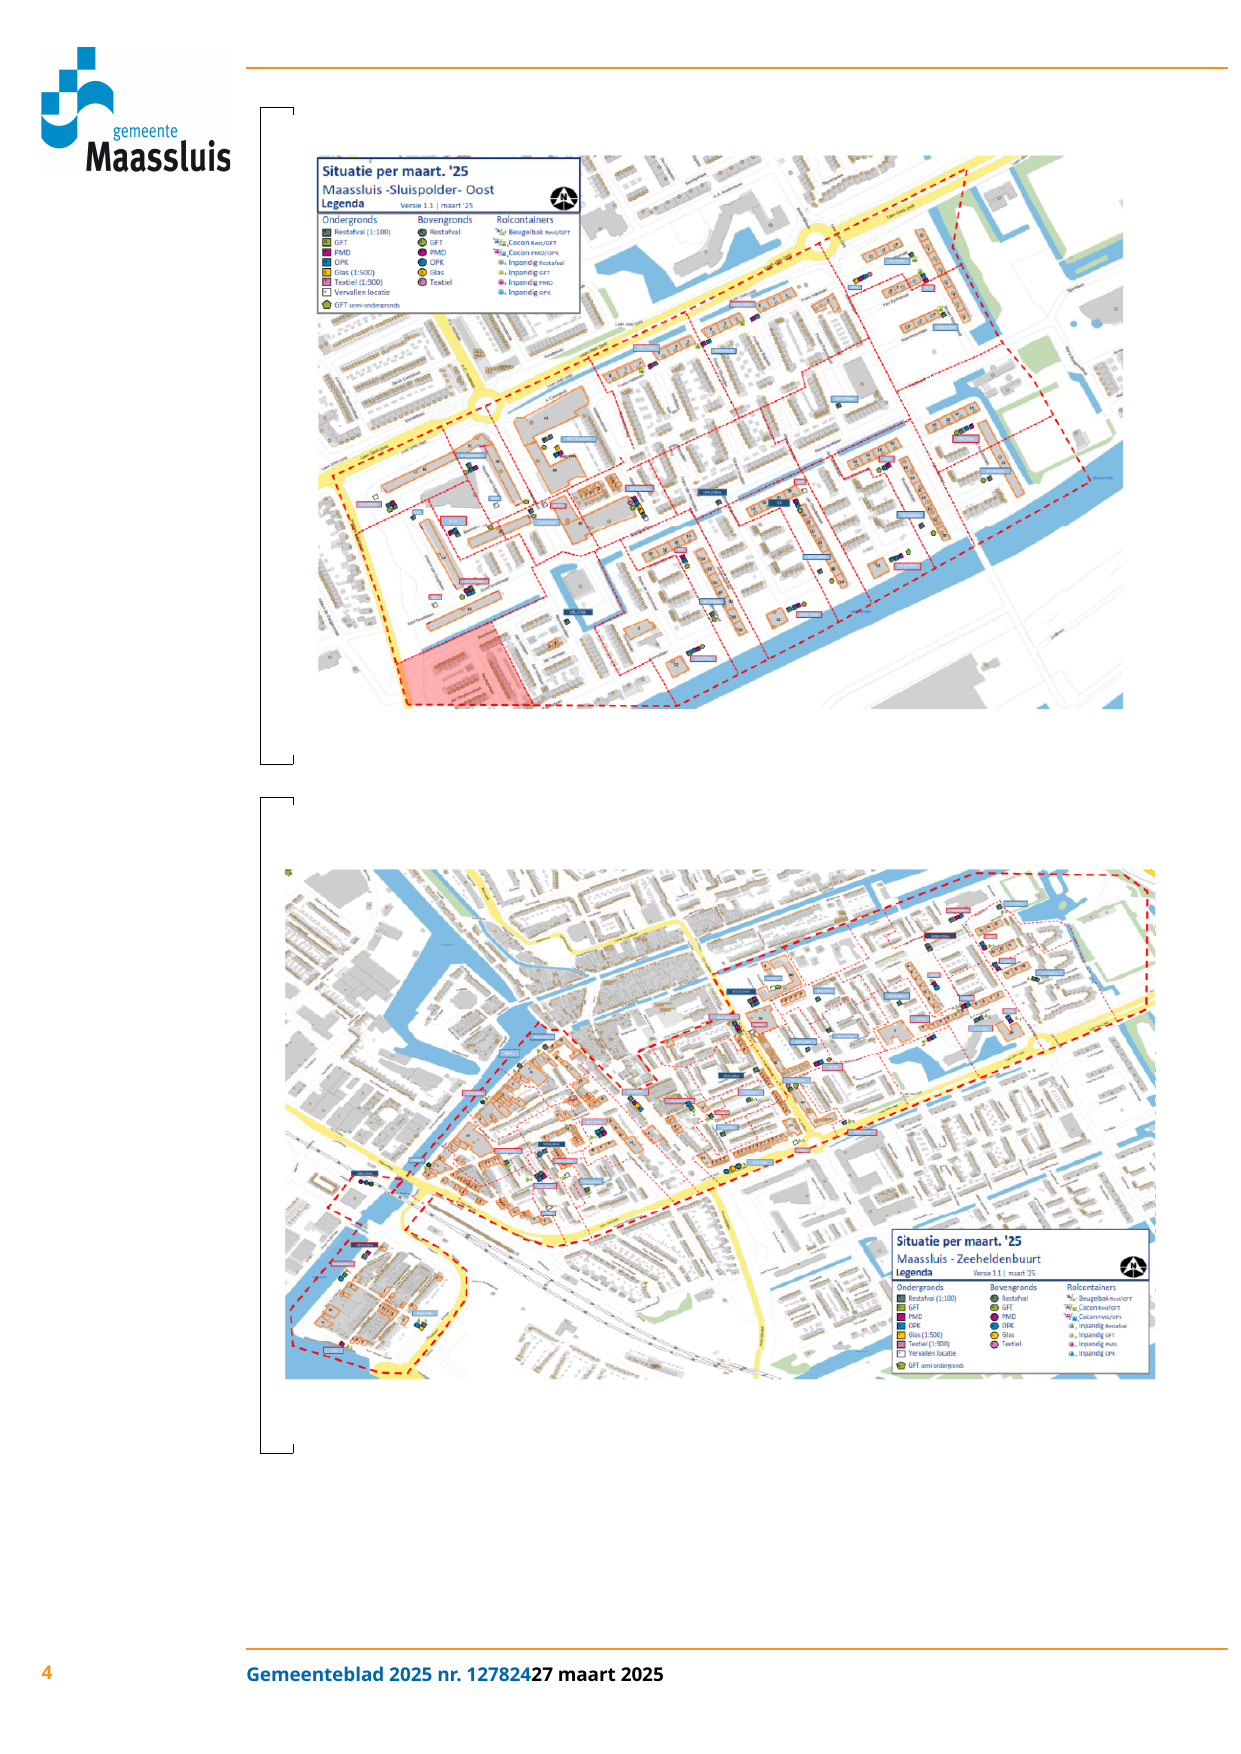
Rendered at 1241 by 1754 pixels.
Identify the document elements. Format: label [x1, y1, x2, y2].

picture [41, 47, 77, 92]
picture [268, 805, 1173, 1444]
picture [41, 47, 231, 172]
picture [268, 115, 1173, 755]
